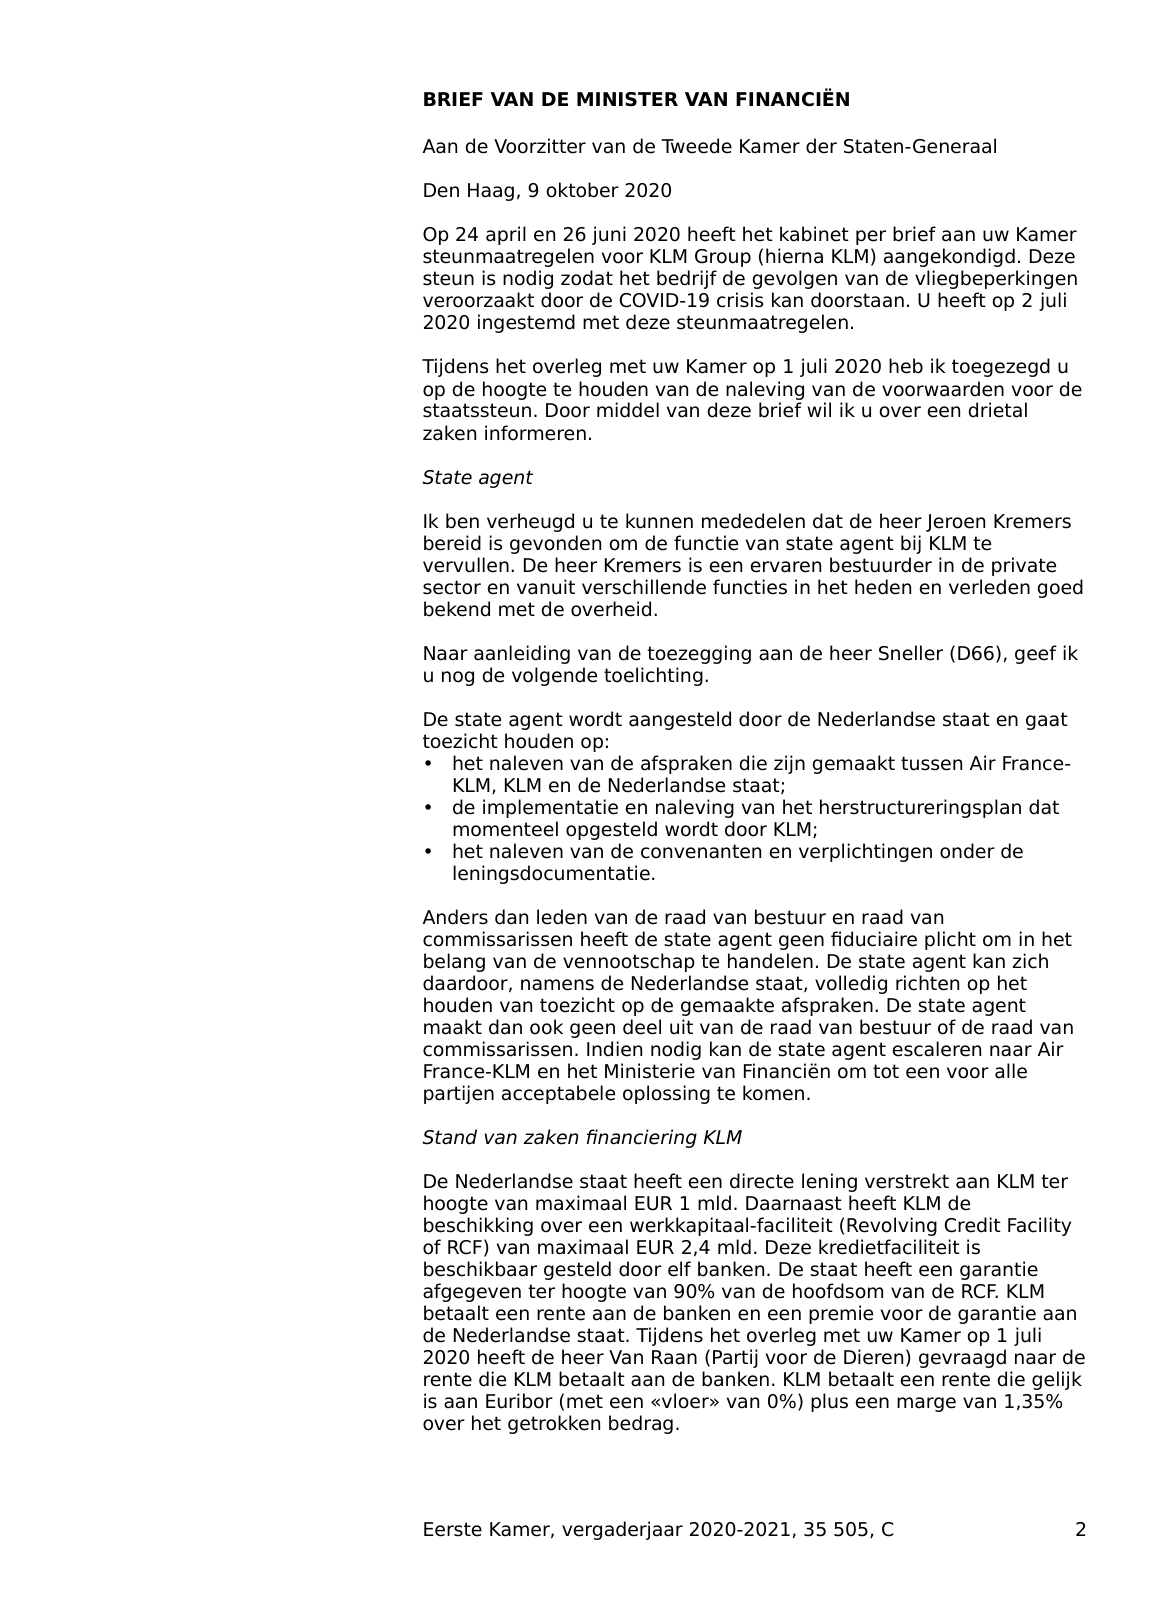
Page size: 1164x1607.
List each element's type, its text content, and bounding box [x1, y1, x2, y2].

text De state agent wordt aangesteld door de Nederlandse staat en gaat toezicht houden op: [422, 709, 1087, 753]
text Den Haag, 9 oktober 2020 [422, 180, 1087, 202]
text Naar aanleiding van de toezegging aan de heer Sneller (D66), geef ik u nog de volgende toelichting. [422, 643, 1087, 687]
text Aan de Voorzitter van de Tweede Kamer der Staten-Generaal [422, 136, 1087, 158]
text • het naleven van de convenanten en verplichtingen onder de leningsdocumentatie. [422, 841, 1087, 885]
subtitle Stand van zaken financiering KLM [422, 1127, 1087, 1149]
text Anders dan leden van de raad van bestuur en raad van commissarissen heeft de state agent geen fiduciaire plicht om in het belang van de vennootschap te handelen. De state agent kan zich daardoor, namens de Nederlandse staat, volledig richten op het houden van toezicht op de gemaakte afspraken. De state agent maakt dan ook geen deel uit van de raad van bestuur of de raad van commissarissen. Indien nodig kan de state agent escaleren naar Air France-KLM en het Ministerie van Financiën om tot een voor alle partijen acceptabele oplossing te komen. [422, 907, 1087, 1105]
text • het naleven van de afspraken die zijn gemaakt tussen Air France-KLM, KLM en de Nederlandse staat; [422, 753, 1087, 797]
text Ik ben verheugd u te kunnen mededelen dat de heer Jeroen Kremers bereid is gevonden om de functie van state agent bij KLM te vervullen. De heer Kremers is een ervaren bestuurder in de private sector en vanuit verschillende functies in het heden en verleden goed bekend met de overheid. [422, 511, 1087, 621]
text • de implementatie en naleving van het herstructureringsplan dat momenteel opgesteld wordt door KLM; [422, 797, 1087, 841]
subtitle BRIEF VAN DE MINISTER VAN FINANCIËN [422, 89, 1087, 111]
text De Nederlandse staat heeft een directe lening verstrekt aan KLM ter hoogte van maximaal EUR 1 mld. Daarnaast heeft KLM de beschikking over een werkkapitaal-faciliteit (Revolving Credit Facility of RCF) van maximaal EUR 2,4 mld. Deze kredietfaciliteit is beschikbaar gesteld door elf banken. De staat heeft een garantie afgegeven ter hoogte van 90% van de hoofdsom van de RCF. KLM betaalt een rente aan de banken en een premie voor de garantie aan de Nederlandse staat. Tijdens het overleg met uw Kamer op 1 juli 2020 heeft de heer Van Raan (Partij voor de Dieren) gevraagd naar de rente die KLM betaalt aan de banken. KLM betaalt een rente die gelijk is aan Euribor (met een «vloer» van 0%) plus een marge van 1,35% over het getrokken bedrag. [422, 1171, 1087, 1435]
subtitle State agent [422, 467, 1087, 488]
text Tijdens het overleg met uw Kamer op 1 juli 2020 heb ik toegezegd u op de hoogte te houden van de naleving van de voorwaarden voor de staatssteun. Door middel van deze brief wil ik u over een drietal zaken informeren. [422, 356, 1087, 444]
text Op 24 april en 26 juni 2020 heeft het kabinet per brief aan uw Kamer steunmaatregelen voor KLM Group (hierna KLM) aangekondigd. Deze steun is nodig zodat het bedrijf de gevolgen van de vliegbeperkingen veroorzaakt door de COVID-19 crisis kan doorstaan. U heeft op 2 juli 2020 ingestemd met deze steunmaatregelen. [422, 224, 1087, 334]
